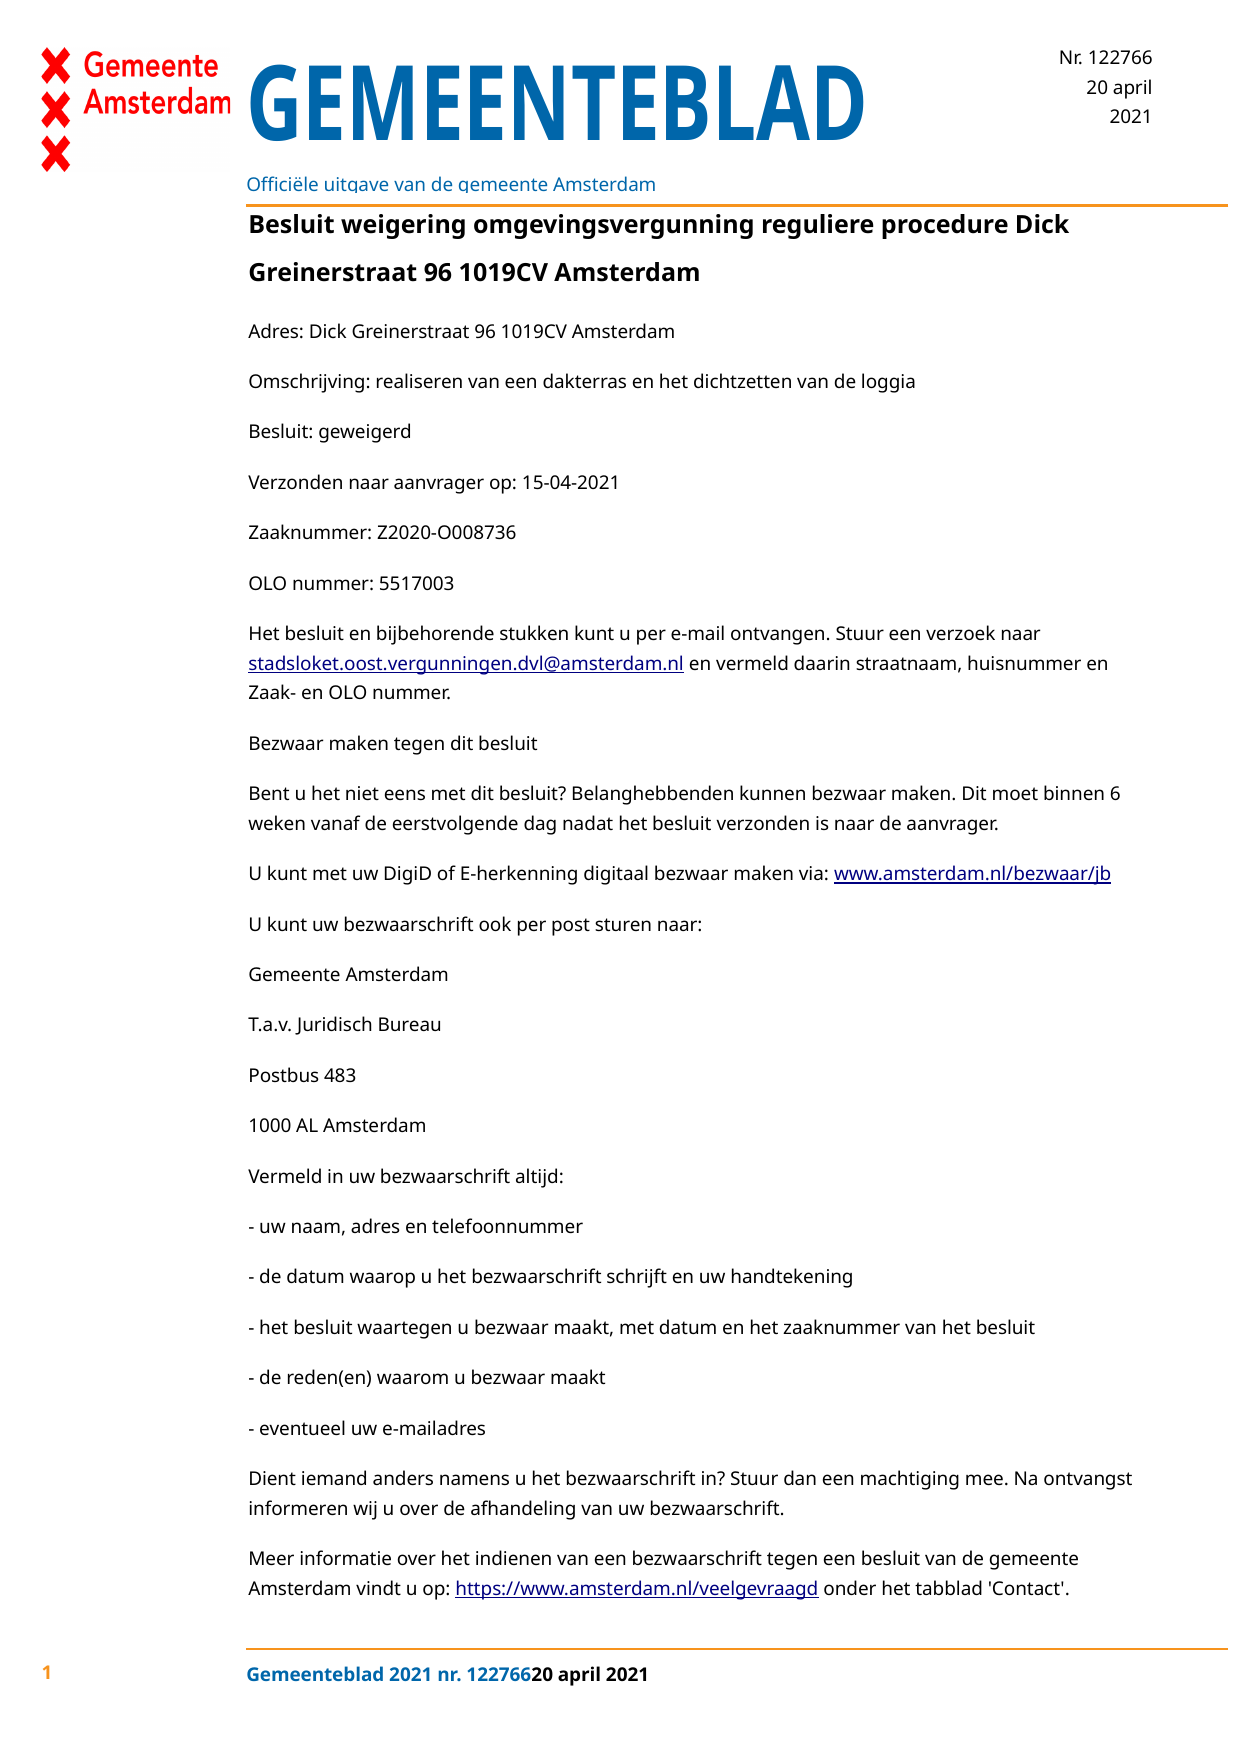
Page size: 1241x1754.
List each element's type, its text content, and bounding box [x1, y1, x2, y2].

text Besluit: geweigerd [248, 419, 1152, 444]
text 1000 AL Amsterdam [248, 1112, 1152, 1138]
text Postbus 483 [248, 1062, 1152, 1088]
text Bent u het niet eens met dit besluit? Belanghebbenden kunnen bezwaar maken. Dit moet binnen 6 weken vanaf de eerstvolgende dag nadat het besluit verzonden is naar de aanvrager. [248, 780, 1152, 836]
text - de datum waarop u het bezwaarschrift schrijft en uw handtekening [248, 1264, 1152, 1289]
text Adres: Dick Greinerstraat 96 1019CV Amsterdam [248, 318, 1152, 344]
text Het besluit en bijbehorende stukken kunt u per e-mail ontvangen. Stuur een verzoek naar stadsloket.oost.vergunningen.dvl@amsterdam.nl en vermeld daarin straatnaam, huisnummer en Zaak- en OLO nummer. [248, 620, 1152, 705]
text Zaaknummer: Z2020-O008736 [248, 519, 1152, 545]
text OLO nummer: 5517003 [248, 570, 1152, 596]
text Gemeente Amsterdam [248, 961, 1152, 987]
text Vermeld in uw bezwaarschrift altijd: [248, 1163, 1152, 1189]
text U kunt met uw DigiD of E-herkenning digitaal bezwaar maken via: www.amsterdam.nl/bezwaar/jb [248, 860, 1152, 886]
text - uw naam, adres en telefoonnummer [248, 1213, 1152, 1239]
text U kunt uw bezwaarschrift ook per post sturen naar: [248, 911, 1152, 937]
text - eventueel uw e-mailadres [248, 1415, 1152, 1441]
text - de reden(en) waarom u bezwaar maakt [248, 1364, 1152, 1390]
text Omschrijving: realiseren van een dakterras en het dichtzetten van de loggia [248, 368, 1152, 394]
text Besluit weigering omgevingsvergunning reguliere procedure Dick Greinerstraat 96 1019CV Amsterdam [248, 207, 1152, 288]
text Dient iemand anders namens u het bezwaarschrift in? Stuur dan een machtiging mee. Na ontvangst informeren wij u over de afhandeling van uw bezwaarschrift. [248, 1465, 1152, 1521]
picture [41, 47, 231, 172]
text Meer informatie over het indienen van een bezwaarschrift tegen een besluit van de gemeente Amsterdam vindt u op: https://www.amsterdam.nl/veelgevraagd onder het tabblad 'Contact'. [248, 1545, 1152, 1601]
text - het besluit waartegen u bezwaar maakt, met datum en het zaaknummer van het besluit [248, 1314, 1152, 1340]
text T.a.v. Juridisch Bureau [248, 1012, 1152, 1037]
text Bezwaar maken tegen dit besluit [248, 730, 1152, 756]
text Verzonden naar aanvrager op: 15-04-2021 [248, 469, 1152, 495]
